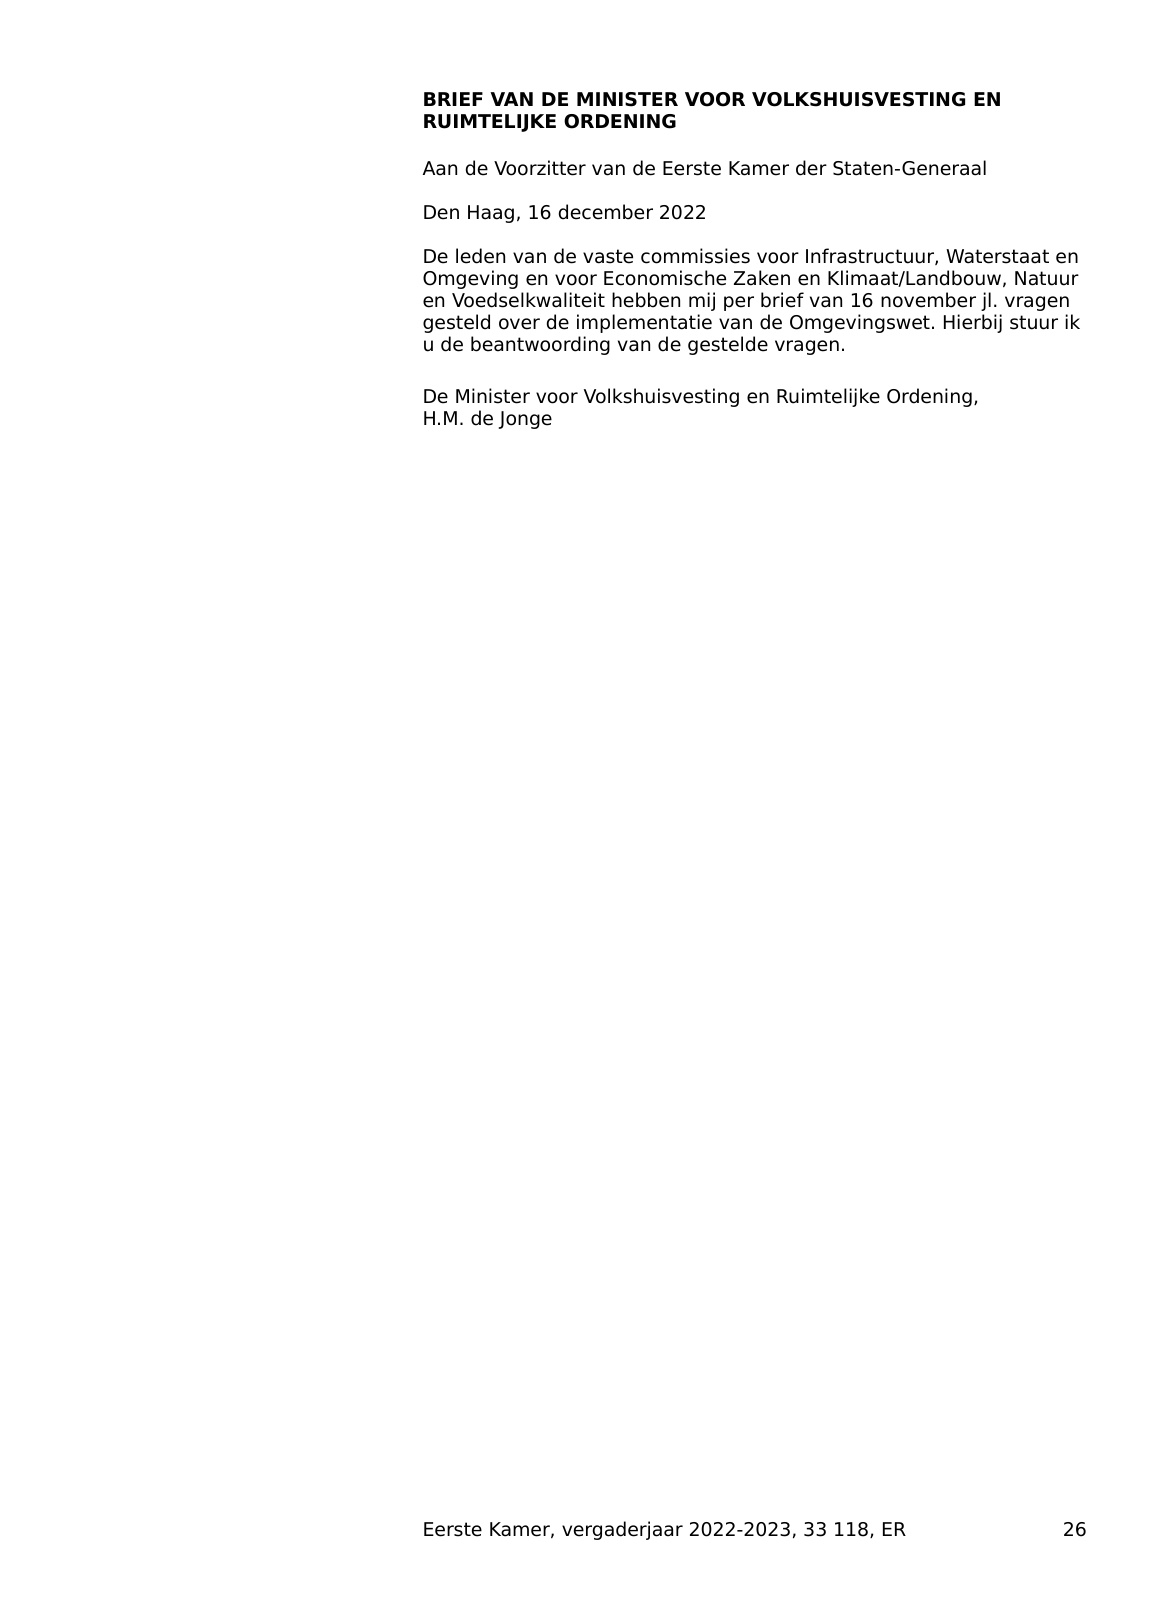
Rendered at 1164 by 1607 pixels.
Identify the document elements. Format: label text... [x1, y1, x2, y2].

text De Minister voor Volkshuisvesting en Ruimtelijke Ordening, H.M. de Jonge [422, 386, 1087, 430]
text Den Haag, 16 december 2022 [422, 202, 1087, 224]
text Aan de Voorzitter van de Eerste Kamer der Staten-Generaal [422, 158, 1087, 180]
text De leden van de vaste commissies voor Infrastructuur, Waterstaat en Omgeving en voor Economische Zaken en Klimaat/Landbouw, Natuur en Voedselkwaliteit hebben mij per brief van 16 november jl. vragen gesteld over de implementatie van de Omgevingswet. Hierbij stuur ik u de beantwoording van de gestelde vragen. [422, 246, 1087, 356]
subtitle BRIEF VAN DE MINISTER VOOR VOLKSHUISVESTING EN RUIMTELIJKE ORDENING [422, 89, 1087, 133]
